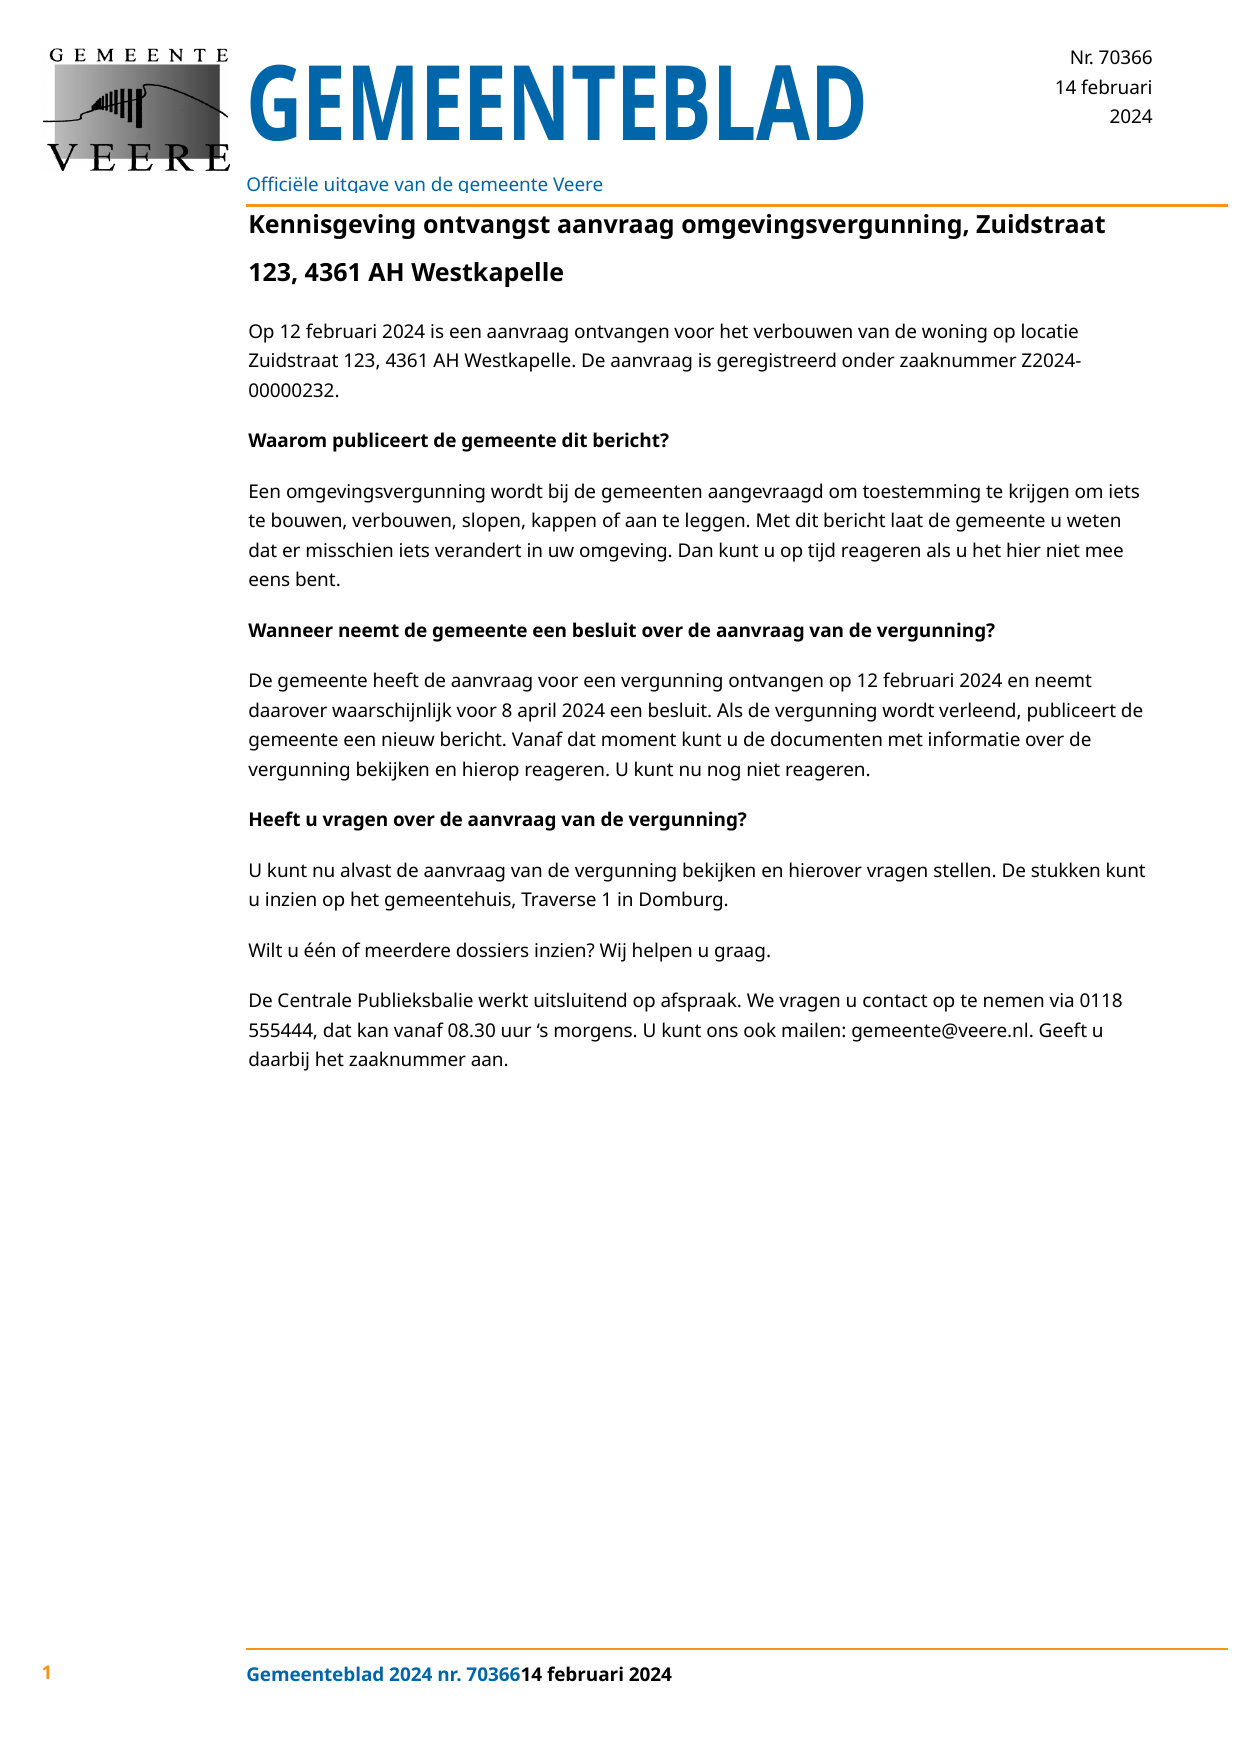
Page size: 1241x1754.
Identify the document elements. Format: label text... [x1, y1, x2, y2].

text De gemeente heeft de aanvraag voor een vergunning ontvangen op 12 februari 2024 en neemt daarover waarschijnlijk voor 8 april 2024 een besluit. Als de vergunning wordt verleend, publiceert de gemeente een nieuw bericht. Vanaf dat moment kunt u de documenten met informatie over de vergunning bekijken en hierop reageren. U kunt nu nog niet reageren. [248, 667, 1152, 782]
text Op 12 februari 2024 is een aanvraag ontvangen voor het verbouwen van de woning op locatie Zuidstraat 123, 4361 AH Westkapelle. De aanvraag is geregistreerd onder zaaknummer Z2024-00000232. [248, 318, 1152, 403]
text Wilt u één of meerdere dossiers inzien? Wij helpen u graag. [248, 937, 1152, 963]
picture [41, 47, 231, 172]
text De Centrale Publieksbalie werkt uitsluitend op afspraak. We vragen u contact op te nemen via 0118 555444, dat kan vanaf 08.30 uur ‘s morgens. U kunt ons ook mailen: gemeente@veere.nl. Geeft u daarbij het zaaknummer aan. [248, 987, 1152, 1072]
text Heeft u vragen over de aanvraag van de vergunning? [248, 807, 1152, 832]
text U kunt nu alvast de aanvraag van de vergunning bekijken en hierover vragen stellen. De stukken kunt u inzien op het gemeentehuis, Traverse 1 in Domburg. [248, 857, 1152, 912]
text Kennisgeving ontvangst aanvraag omgevingsvergunning, Zuidstraat 123, 4361 AH Westkapelle [248, 207, 1152, 288]
text Waarom publiceert de gemeente dit bericht? [248, 427, 1152, 453]
text Een omgevingsvergunning wordt bij de gemeenten aangevraagd om toestemming te krijgen om iets te bouwen, verbouwen, slopen, kappen of aan te leggen. Met dit bericht laat de gemeente u weten dat er misschien iets verandert in uw omgeving. Dan kunt u op tijd reageren als u het hier niet mee eens bent. [248, 478, 1152, 592]
text Wanneer neemt de gemeente een besluit over de aanvraag van de vergunning? [248, 617, 1152, 643]
